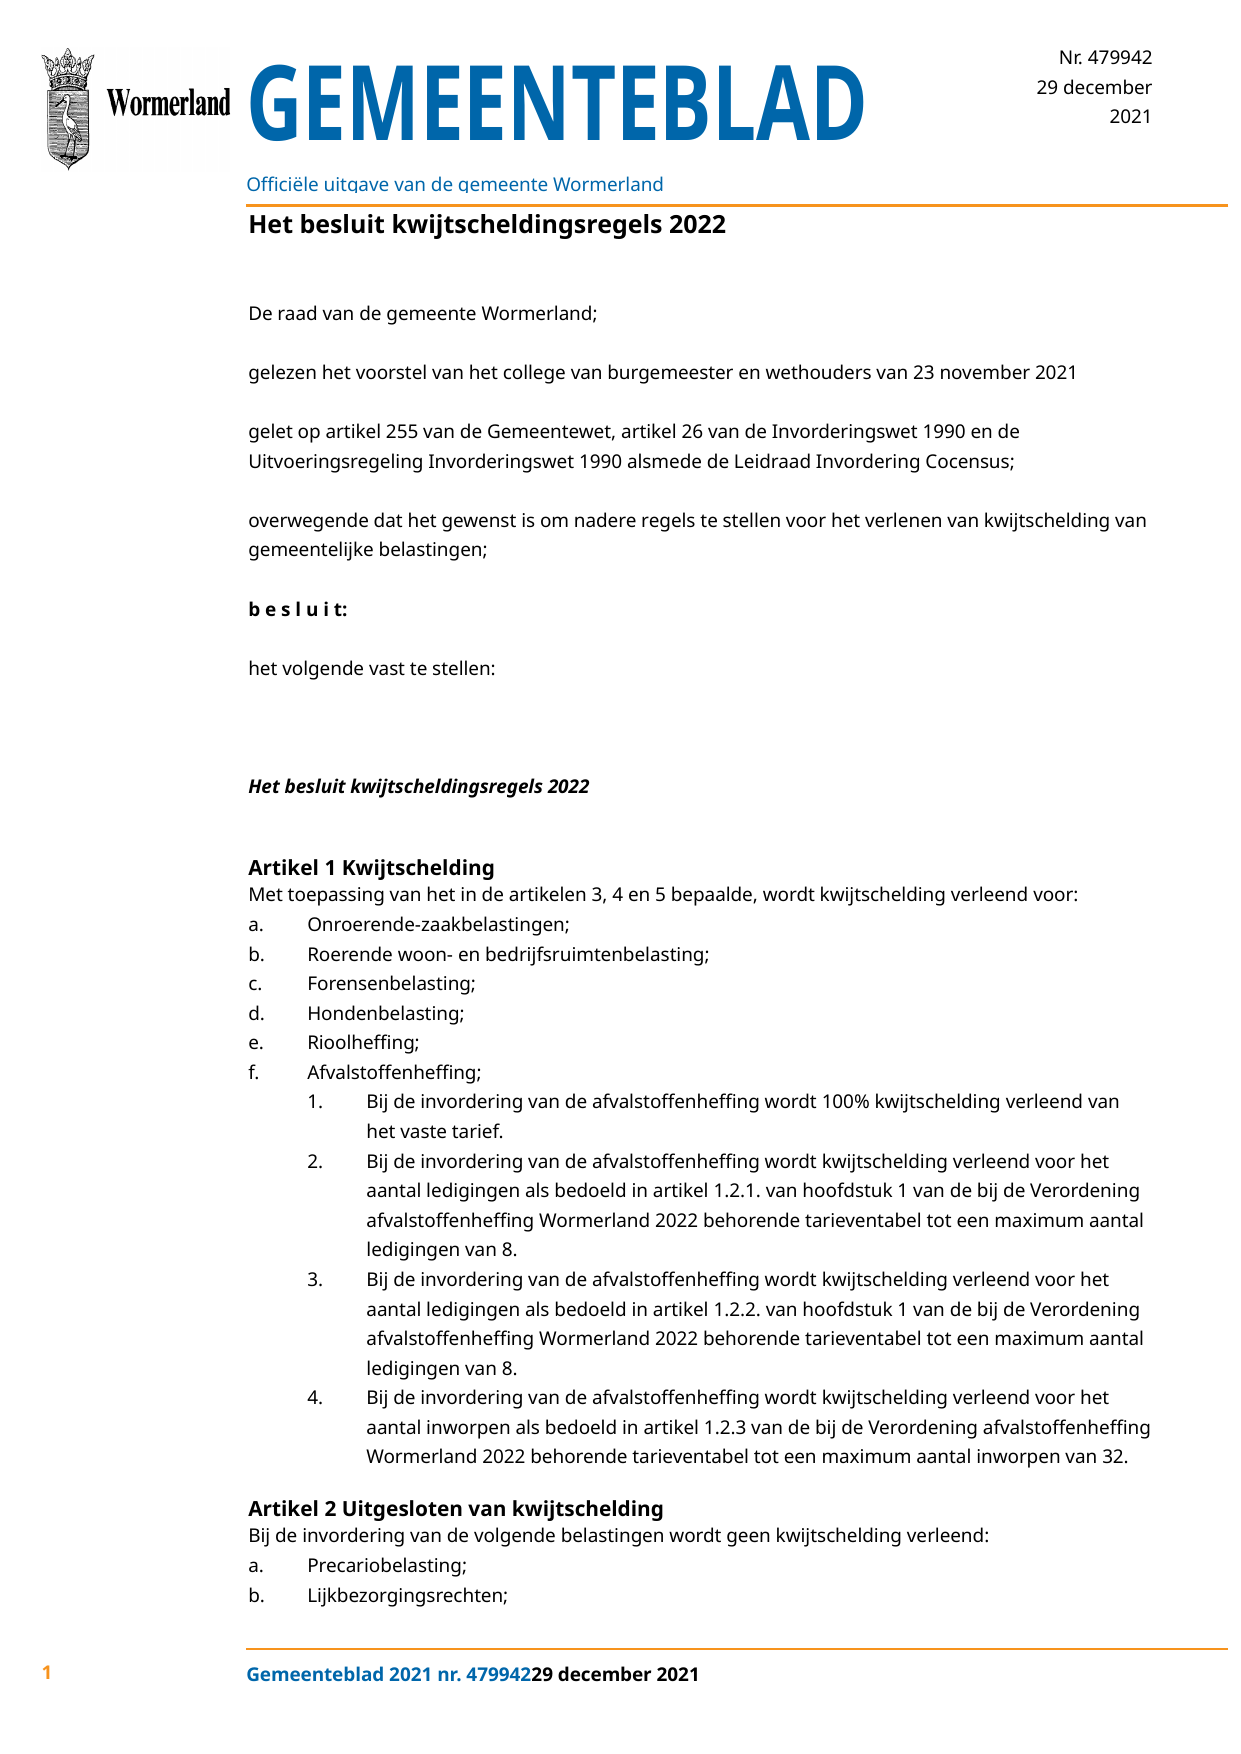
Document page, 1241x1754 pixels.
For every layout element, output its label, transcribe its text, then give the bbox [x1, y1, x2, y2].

text b e s l u i t: [248, 596, 1152, 621]
text Met toepassing van het in de artikelen 3, 4 en 5 bepaalde, wordt kwijtschelding verleend voor: [248, 882, 1152, 907]
text De raad van de gemeente Wormerland; [248, 300, 1152, 326]
list Bij de invordering van de afvalstoffenheffing wordt kwijtschelding verleend voor het aantal ledigingen als bedoeld in artikel 1.2.1. van hoofdstuk 1 van de bij de Verordening afvalstoffenheffing Wormerland 2022 behorende tarieventabel tot een maximum aantal ledigingen van 8. [307, 1148, 1152, 1262]
list Hondenbelasting; [248, 1000, 1152, 1026]
list Onroerende-zaakbelastingen; [248, 911, 1152, 937]
text gelezen het voorstel van het college van burgemeester en wethouders van 23 november 2021 [248, 359, 1152, 385]
list Roerende woon- en bedrijfsruimtenbelasting; [248, 941, 1152, 967]
list Bij de invordering van de afvalstoffenheffing wordt kwijtschelding verleend voor het aantal inworpen als bedoeld in artikel 1.2.3 van de bij de Verordening afvalstoffenheffing Wormerland 2022 behorende tarieventabel tot een maximum aantal inworpen van 32. [307, 1384, 1152, 1469]
picture [41, 47, 231, 172]
list Lijkbezorgingsrechten; [248, 1582, 1152, 1607]
text gelet op artikel 255 van de Gemeentewet, artikel 26 van de Invorderingswet 1990 en de Uitvoeringsregeling Invorderingswet 1990 alsmede de Leidraad Invordering Cocensus; [248, 418, 1152, 473]
text Het besluit kwijtscheldingsregels 2022 [248, 773, 1152, 799]
list Precariobelasting; [248, 1552, 1152, 1578]
list Bij de invordering van de afvalstoffenheffing wordt kwijtschelding verleend voor het aantal ledigingen als bedoeld in artikel 1.2.2. van hoofdstuk 1 van de bij de Verordening afvalstoffenheffing Wormerland 2022 behorende tarieventabel tot een maximum aantal ledigingen van 8. [307, 1266, 1152, 1381]
list Rioolheffing; [248, 1029, 1152, 1055]
text Artikel 1 Kwijtschelding [248, 853, 1152, 882]
list Afvalstoffenheffing; [248, 1059, 1152, 1085]
text overwegende dat het gewenst is om nadere regels te stellen voor het verlenen van kwijtschelding van gemeentelijke belastingen; [248, 507, 1152, 562]
text het volgende vast te stellen: [248, 655, 1152, 681]
text Artikel 2 Uitgesloten van kwijtschelding [248, 1494, 1152, 1523]
list Forensenbelasting; [248, 970, 1152, 996]
text Het besluit kwijtscheldingsregels 2022 [248, 207, 1152, 241]
list Bij de invordering van de afvalstoffenheffing wordt 100% kwijtschelding verleend van het vaste tarief. [307, 1089, 1152, 1144]
text Bij de invordering van de volgende belastingen wordt geen kwijtschelding verleend: [248, 1523, 1152, 1548]
